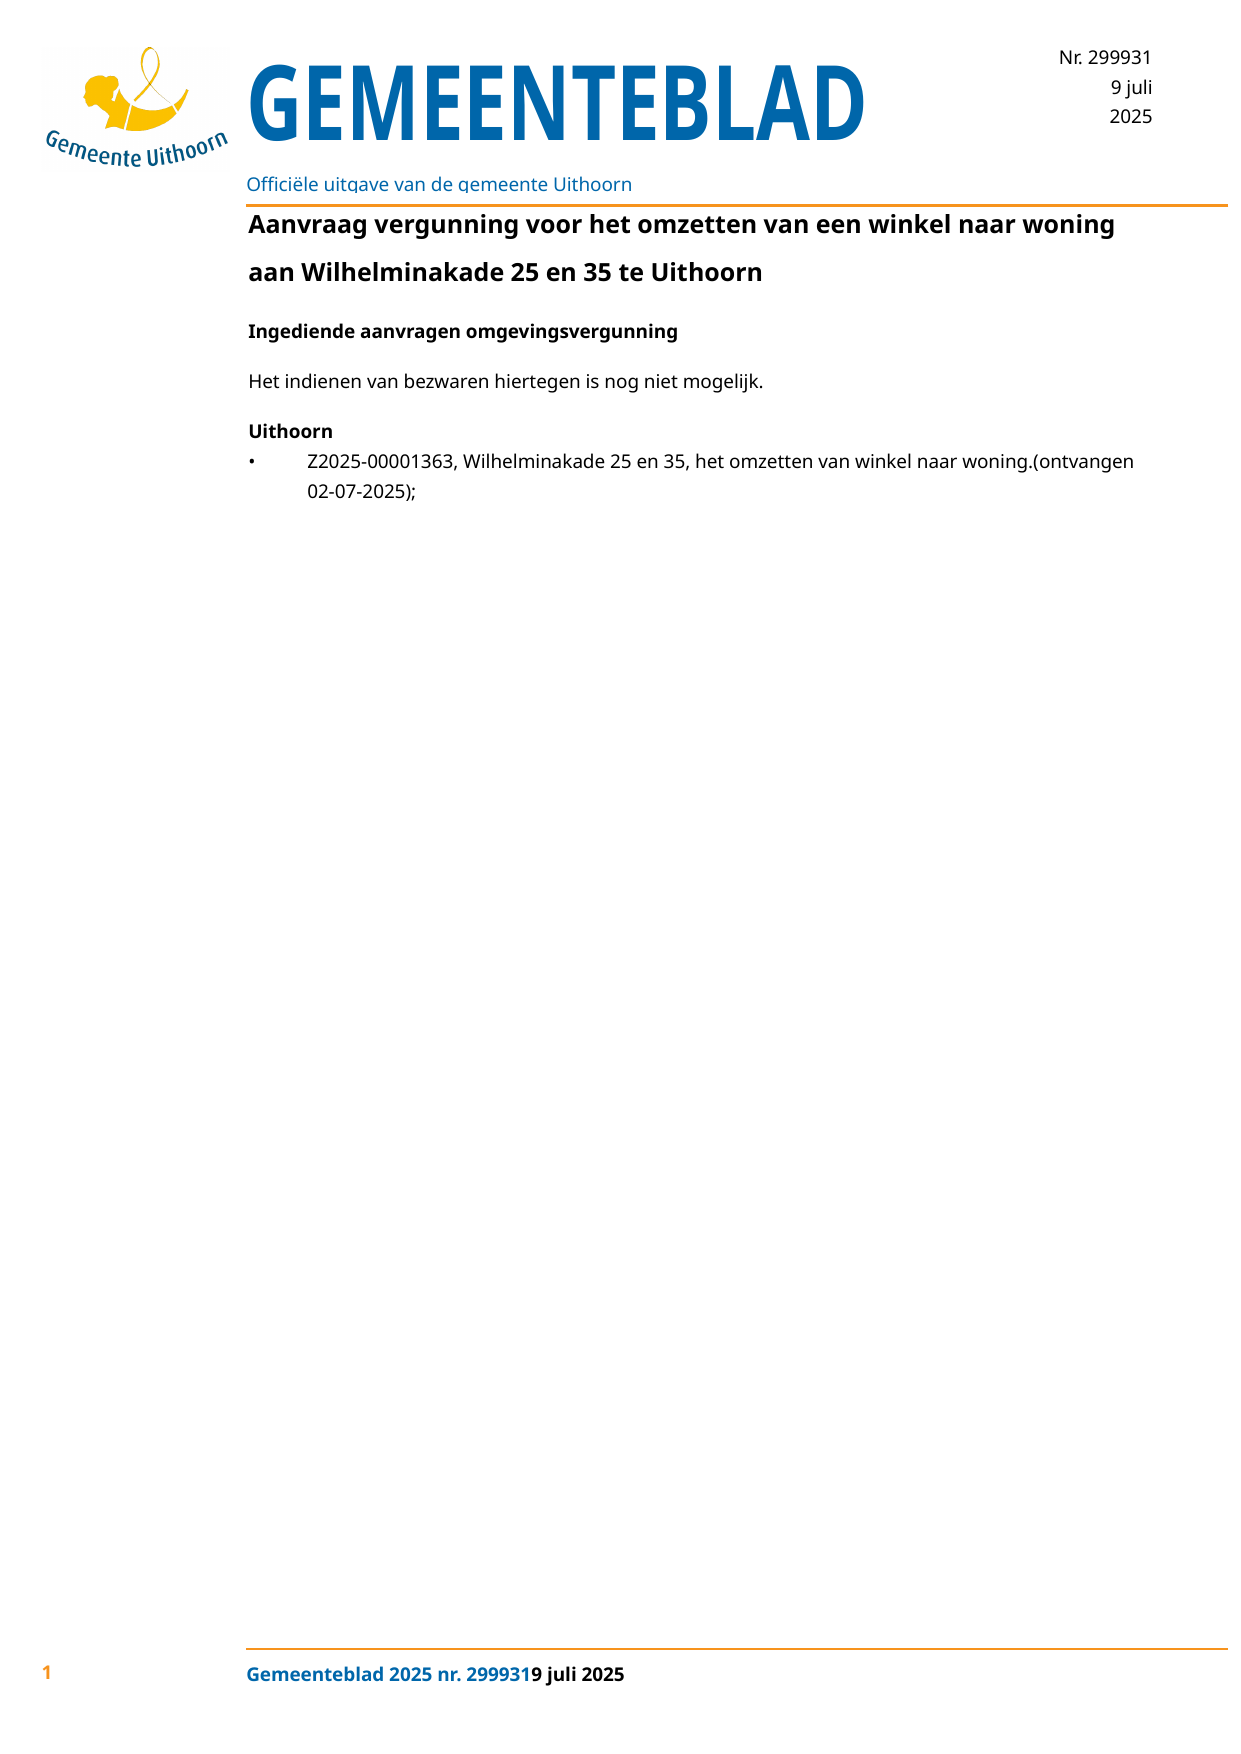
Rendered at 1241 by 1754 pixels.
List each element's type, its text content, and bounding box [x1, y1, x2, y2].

text Uithoorn [248, 419, 1152, 444]
text Het indienen van bezwaren hiertegen is nog niet mogelijk. [248, 368, 1152, 394]
list Z2025-00001363, Wilhelminakade 25 en 35, het omzetten van winkel naar woning.(ontvangen 02-07-2025); [248, 448, 1152, 504]
text Aanvraag vergunning voor het omzetten van een winkel naar woning aan Wilhelminakade 25 en 35 te Uithoorn [248, 207, 1152, 288]
picture [41, 47, 231, 172]
text Ingediende aanvragen omgevingsvergunning [248, 318, 1152, 344]
